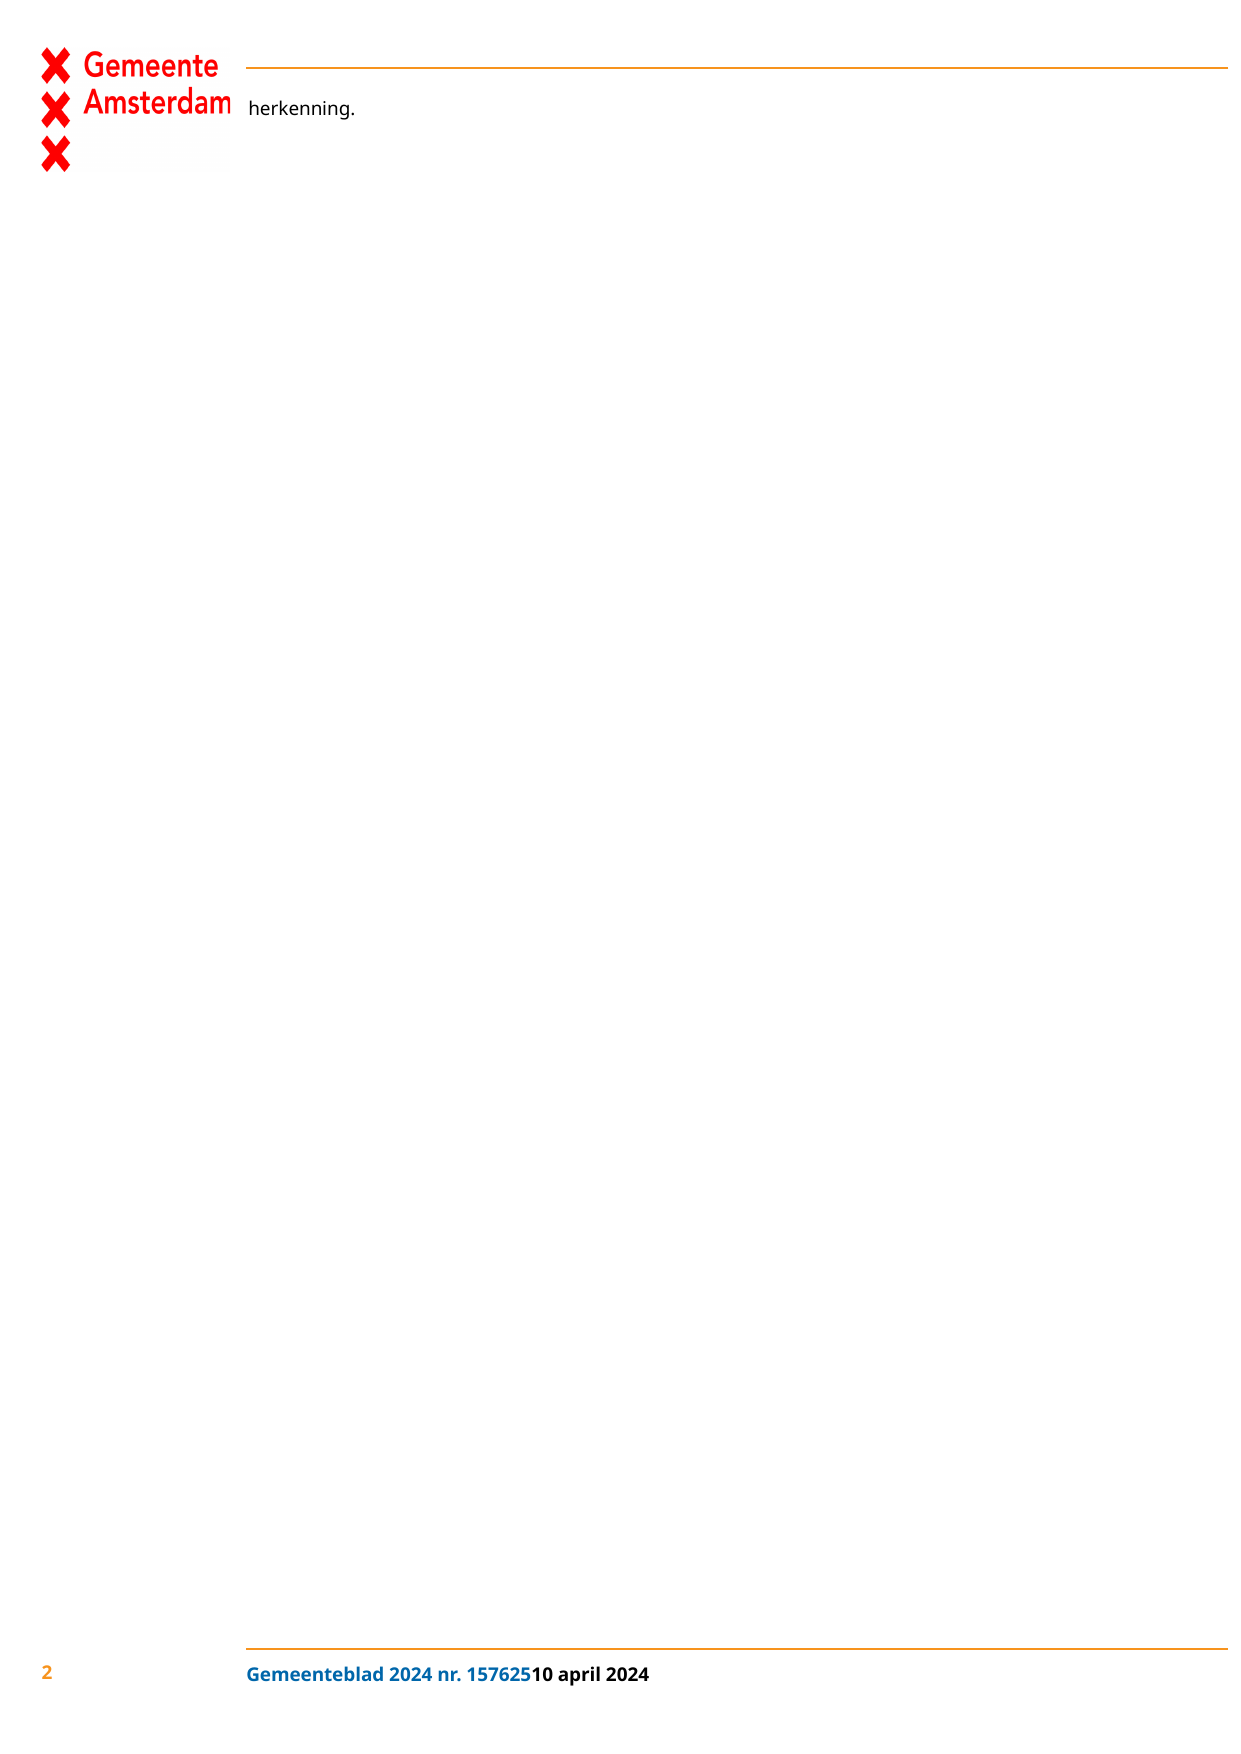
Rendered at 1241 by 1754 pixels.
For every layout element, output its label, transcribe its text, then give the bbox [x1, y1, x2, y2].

picture [41, 47, 231, 172]
text herkenning. [248, 95, 1152, 121]
